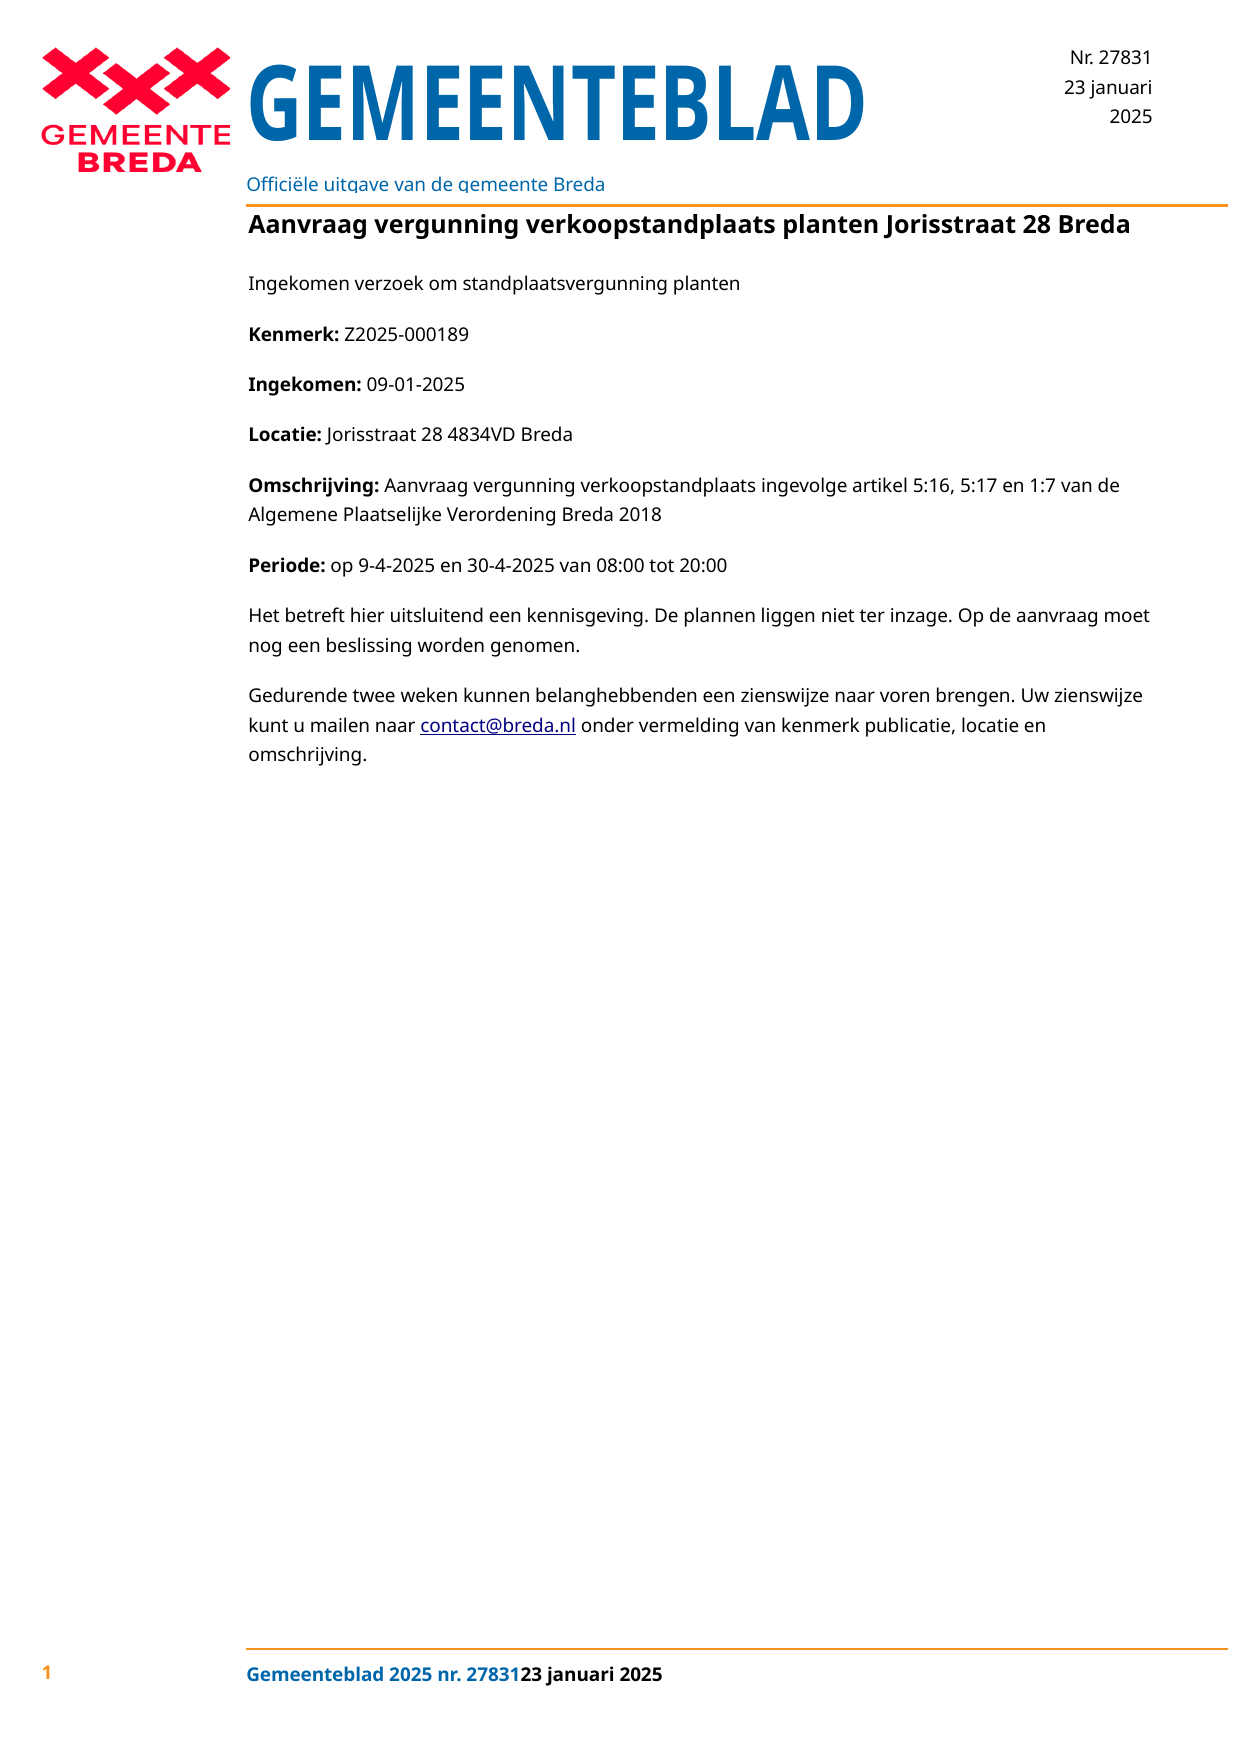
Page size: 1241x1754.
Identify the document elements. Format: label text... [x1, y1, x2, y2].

text Periode: op 9-4-2025 en 30-4-2025 van 08:00 tot 20:00 [248, 552, 1152, 578]
text Omschrijving: Aanvraag vergunning verkoopstandplaats ingevolge artikel 5:16, 5:17 en 1:7 van de Algemene Plaatselijke Verordening Breda 2018 [248, 472, 1152, 527]
text Ingekomen verzoek om standplaatsvergunning planten [248, 270, 1152, 296]
text Ingekomen: 09-01-2025 [248, 371, 1152, 397]
text Gedurende twee weken kunnen belanghebbenden een zienswijze naar voren brengen. Uw zienswijze kunt u mailen naar contact@breda.nl onder vermelding van kenmerk publicatie, locatie en omschrijving. [248, 682, 1152, 767]
text Locatie: Jorisstraat 28 4834VD Breda [248, 422, 1152, 447]
text Kenmerk: Z2025-000189 [248, 321, 1152, 346]
text Het betreft hier uitsluitend een kennisgeving. De plannen liggen niet ter inzage. Op de aanvraag moet nog een beslissing worden genomen. [248, 602, 1152, 658]
picture [41, 47, 231, 172]
text Aanvraag vergunning verkoopstandplaats planten Jorisstraat 28 Breda [248, 207, 1152, 241]
